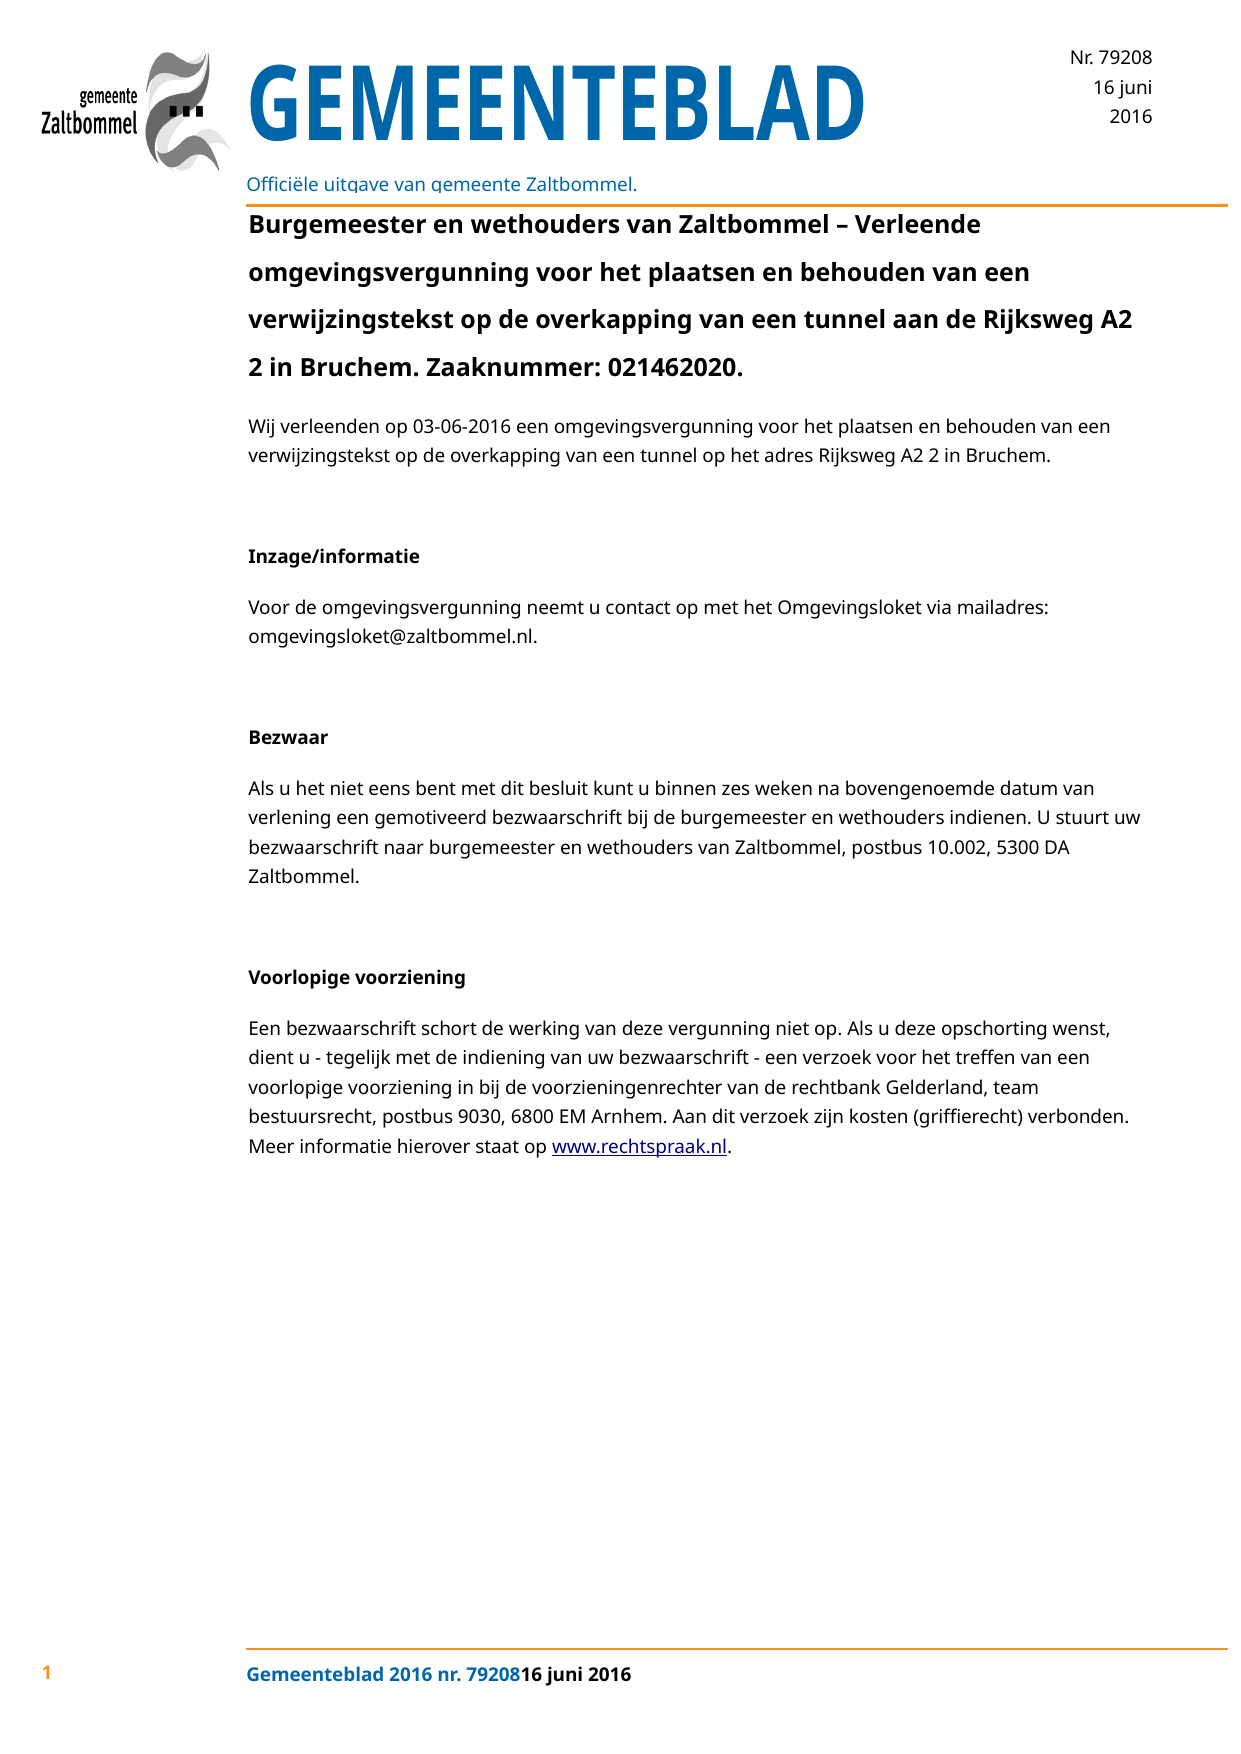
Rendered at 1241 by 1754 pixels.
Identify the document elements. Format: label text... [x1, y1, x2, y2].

text Burgemeester en wethouders van Zaltbommel – Verleende omgevingsvergunning voor het plaatsen en behouden van een verwijzingstekst op de overkapping van een tunnel aan de Rijksweg A2 2 in Bruchem. Zaaknummer: 021462020. [248, 207, 1152, 384]
text Als u het niet eens bent met dit besluit kunt u binnen zes weken na bovengenoemde datum van verlening een gemotiveerd bezwaarschrift bij de burgemeester en wethouders indienen. U stuurt uw bezwaarschrift naar burgemeester en wethouders van Zaltbommel, postbus 10.002, 5300 DA Zaltbommel. [248, 775, 1152, 889]
text Inzage/informatie [248, 543, 1152, 569]
picture [41, 47, 231, 172]
text Voor de omgevingsvergunning neemt u contact op met het Omgevingsloket via mailadres: omgevingsloket@zaltbommel.nl. [248, 594, 1152, 649]
text Een bezwaarschrift schort de werking van deze vergunning niet op. Als u deze opschorting wenst, dient u - tegelijk met de indiening van uw bezwaarschrift - een verzoek voor het treffen van een voorlopige voorziening in bij de voorzieningenrechter van de rechtbank Gelderland, team bestuursrecht, postbus 9030, 6800 EM Arnhem. Aan dit verzoek zijn kosten (griffierecht) verbonden. Meer informatie hierover staat op www.rechtspraak.nl. [248, 1015, 1152, 1159]
text Wij verleenden op 03-06-2016 een omgevingsvergunning voor het plaatsen en behouden van een verwijzingstekst op de overkapping van een tunnel op het adres Rijksweg A2 2 in Bruchem. [248, 413, 1152, 468]
text Voorlopige voorziening [248, 964, 1152, 990]
text Bezwaar [248, 724, 1152, 750]
